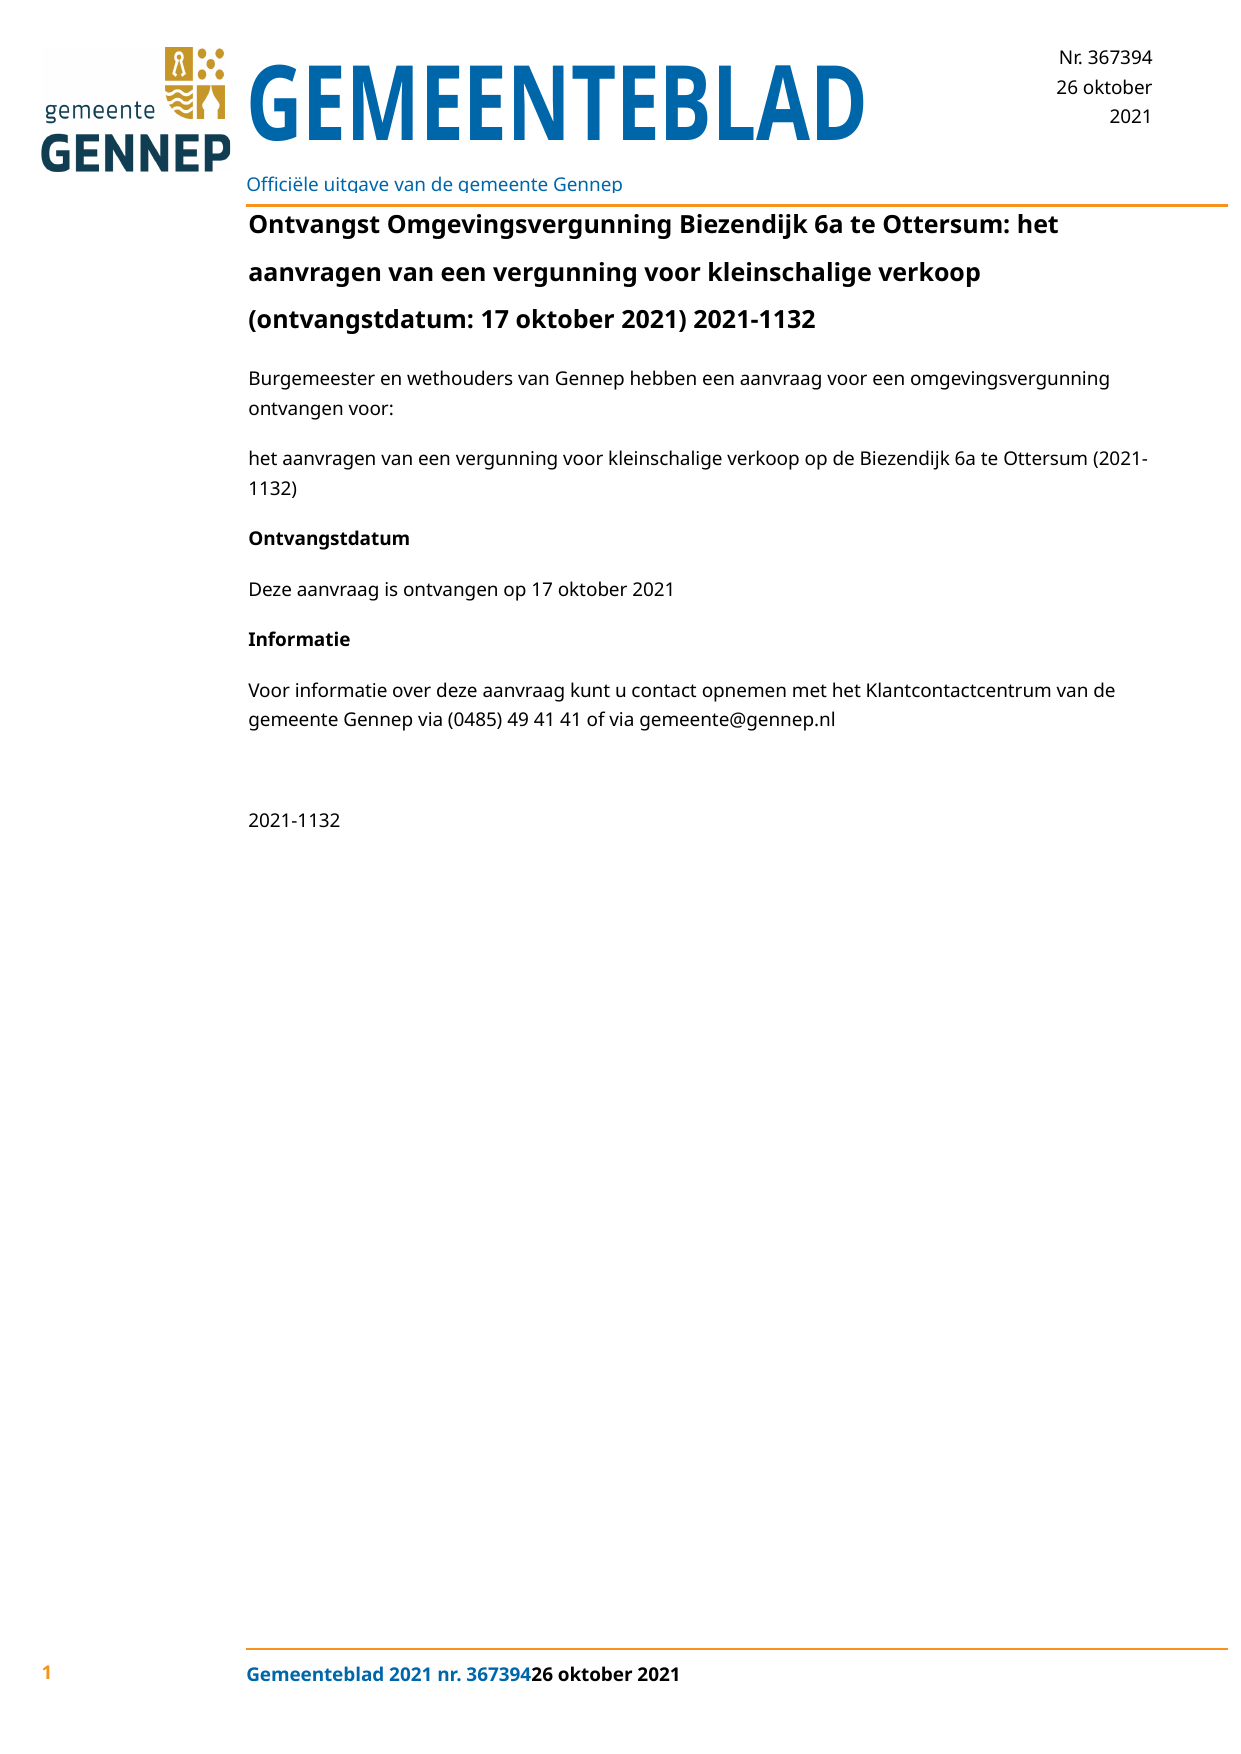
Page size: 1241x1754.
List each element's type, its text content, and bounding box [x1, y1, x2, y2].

text het aanvragen van een vergunning voor kleinschalige verkoop op de Biezendijk 6a te Ottersum (2021-1132) [248, 446, 1152, 501]
text Deze aanvraag is ontvangen op 17 oktober 2021 [248, 576, 1152, 602]
picture [41, 47, 231, 172]
text Ontvangstdatum [248, 526, 1152, 551]
text Ontvangst Omgevingsvergunning Biezendijk 6a te Ottersum: het aanvragen van een vergunning voor kleinschalige verkoop (ontvangstdatum: 17 oktober 2021) 2021-1132 [248, 207, 1152, 336]
text 2021-1132 [248, 807, 1152, 833]
text Informatie [248, 626, 1152, 652]
text Burgemeester en wethouders van Gennep hebben een aanvraag voor een omgevingsvergunning ontvangen voor: [248, 366, 1152, 421]
text Voor informatie over deze aanvraag kunt u contact opnemen met het Klantcontactcentrum van de gemeente Gennep via (0485) 49 41 41 of via gemeente@gennep.nl [248, 677, 1152, 732]
